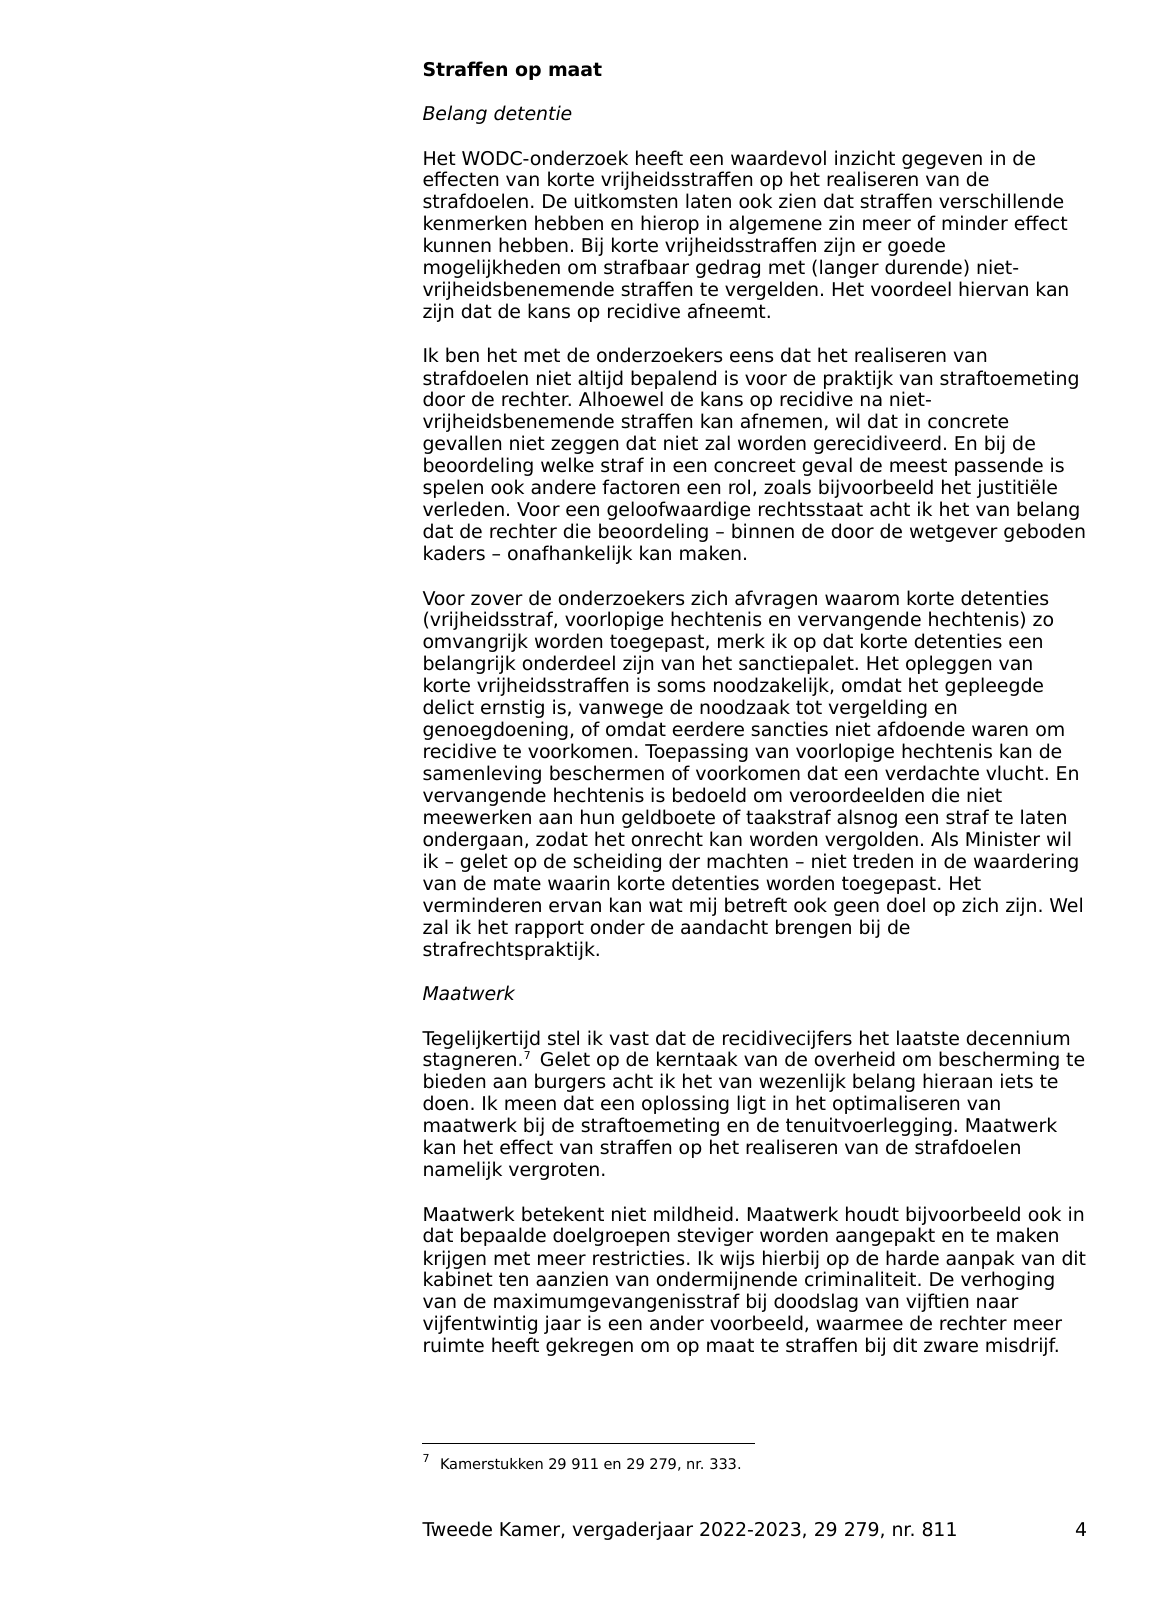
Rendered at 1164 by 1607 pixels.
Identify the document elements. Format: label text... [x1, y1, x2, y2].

text Tegelijkertijd stel ik vast dat de recidivecijfers het laatste decennium stagneren. Gelet op de kerntaak van de overheid om bescherming te bieden aan burgers acht ik het van wezenlijk belang hieraan iets te doen. Ik meen dat een oplossing ligt in het optimaliseren van maatwerk bij de straftoemeting en de tenuitvoerlegging. Maatwerk kan het effect van straffen op het realiseren van de strafdoelen namelijk vergroten. [422, 1027, 1087, 1181]
text Ik ben het met de onderzoekers eens dat het realiseren van strafdoelen niet altijd bepalend is voor de praktijk van straftoemeting door de rechter. Alhoewel de kans op recidive na niet-vrijheidsbenemende straffen kan afnemen, wil dat in concrete gevallen niet zeggen dat niet zal worden gerecidiveerd. En bij de beoordeling welke straf in een concreet geval de meest passende is spelen ook andere factoren een rol, zoals bijvoorbeeld het justitiële verleden. Voor een geloofwaardige rechtsstaat acht ik het van belang dat de rechter die beoordeling – binnen de door de wetgever geboden kaders – onafhankelijk kan maken. [422, 345, 1087, 565]
subtitle Belang detentie [422, 103, 1087, 125]
text Maatwerk betekent niet mildheid. Maatwerk houdt bijvoorbeeld ook in dat bepaalde doelgroepen steviger worden aangepakt en te maken krijgen met meer restricties. Ik wijs hierbij op de harde aanpak van dit kabinet ten aanzien van ondermijnende criminaliteit. De verhoging van de maximumgevangenisstraf bij doodslag van vijftien naar vijfentwintig jaar is een ander voorbeeld, waarmee de rechter meer ruimte heeft gekregen om op maat te straffen bij dit zware misdrijf. [422, 1203, 1087, 1357]
text Voor zover de onderzoekers zich afvragen waarom korte detenties (vrijheidsstraf, voorlopige hechtenis en vervangende hechtenis) zo omvangrijk worden toegepast, merk ik op dat korte detenties een belangrijk onderdeel zijn van het sanctiepalet. Het opleggen van korte vrijheidsstraffen is soms noodzakelijk, omdat het gepleegde delict ernstig is, vanwege de noodzaak tot vergelding en genoegdoening, of omdat eerdere sancties niet afdoende waren om recidive te voorkomen. Toepassing van voorlopige hechtenis kan de samenleving beschermen of voorkomen dat een verdachte vlucht. En vervangende hechtenis is bedoeld om veroordeelden die niet meewerken aan hun geldboete of taakstraf alsnog een straf te laten ondergaan, zodat het onrecht kan worden vergolden. Als Minister wil ik – gelet op de scheiding der machten – niet treden in de waardering van de mate waarin korte detenties worden toegepast. Het verminderen ervan kan wat mij betreft ook geen doel op zich zijn. Wel zal ik het rapport onder de aandacht brengen bij de strafrechtspraktijk. [422, 587, 1087, 961]
subtitle Straffen op maat [422, 59, 1087, 81]
text Kamerstukken 29 911 en 29 279, nr. 333. [422, 1452, 1087, 1474]
subtitle Maatwerk [422, 983, 1087, 1005]
text Het WODC-onderzoek heeft een waardevol inzicht gegeven in de effecten van korte vrijheidsstraffen op het realiseren van de strafdoelen. De uitkomsten laten ook zien dat straffen verschillende kenmerken hebben en hierop in algemene zin meer of minder effect kunnen hebben. Bij korte vrijheidsstraffen zijn er goede mogelijkheden om strafbaar gedrag met (langer durende) niet-vrijheidsbenemende straffen te vergelden. Het voordeel hiervan kan zijn dat de kans op recidive afneemt. [422, 147, 1087, 323]
